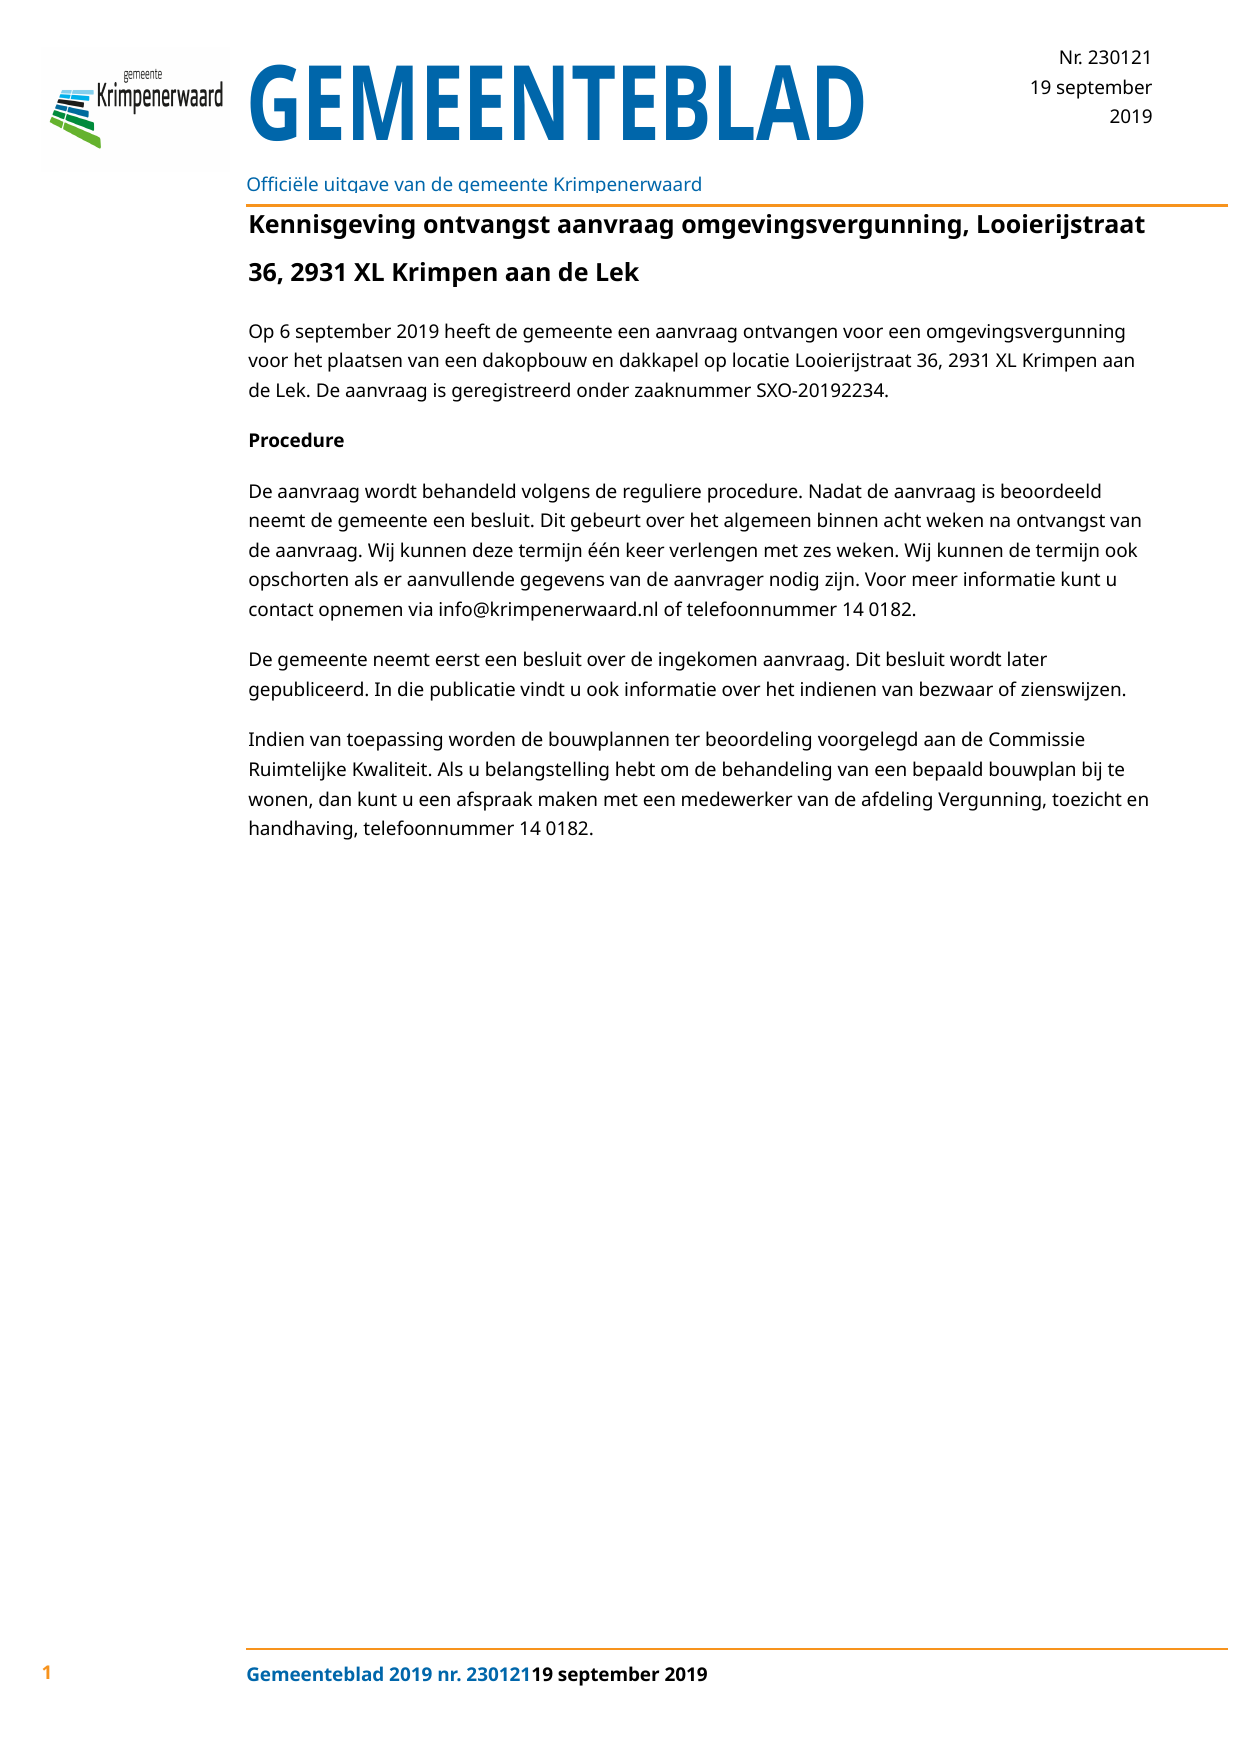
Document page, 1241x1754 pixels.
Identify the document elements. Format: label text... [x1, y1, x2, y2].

text Indien van toepassing worden de bouwplannen ter beoordeling voorgelegd aan de Commissie Ruimtelijke Kwaliteit. Als u belangstelling hebt om de behandeling van een bepaald bouwplan bij te wonen, dan kunt u een afspraak maken met een medewerker van de afdeling Vergunning, toezicht en handhaving, telefoonnummer 14 0182. [248, 727, 1152, 841]
text Procedure [248, 427, 1152, 453]
picture [41, 47, 231, 172]
text Op 6 september 2019 heeft de gemeente een aanvraag ontvangen voor een omgevingsvergunning voor het plaatsen van een dakopbouw en dakkapel op locatie Looierijstraat 36, 2931 XL Krimpen aan de Lek. De aanvraag is geregistreerd onder zaaknummer SXO-20192234. [248, 318, 1152, 403]
text De gemeente neemt eerst een besluit over de ingekomen aanvraag. Dit besluit wordt later gepubliceerd. In die publicatie vindt u ook informatie over het indienen van bezwaar of zienswijzen. [248, 647, 1152, 702]
text Kennisgeving ontvangst aanvraag omgevingsvergunning, Looierijstraat 36, 2931 XL Krimpen aan de Lek [248, 207, 1152, 288]
text De aanvraag wordt behandeld volgens de reguliere procedure. Nadat de aanvraag is beoordeeld neemt de gemeente een besluit. Dit gebeurt over het algemeen binnen acht weken na ontvangst van de aanvraag. Wij kunnen deze termijn één keer verlengen met zes weken. Wij kunnen de termijn ook opschorten als er aanvullende gegevens van de aanvrager nodig zijn. Voor meer informatie kunt u contact opnemen via info@krimpenerwaard.nl of telefoonnummer 14 0182. [248, 478, 1152, 622]
